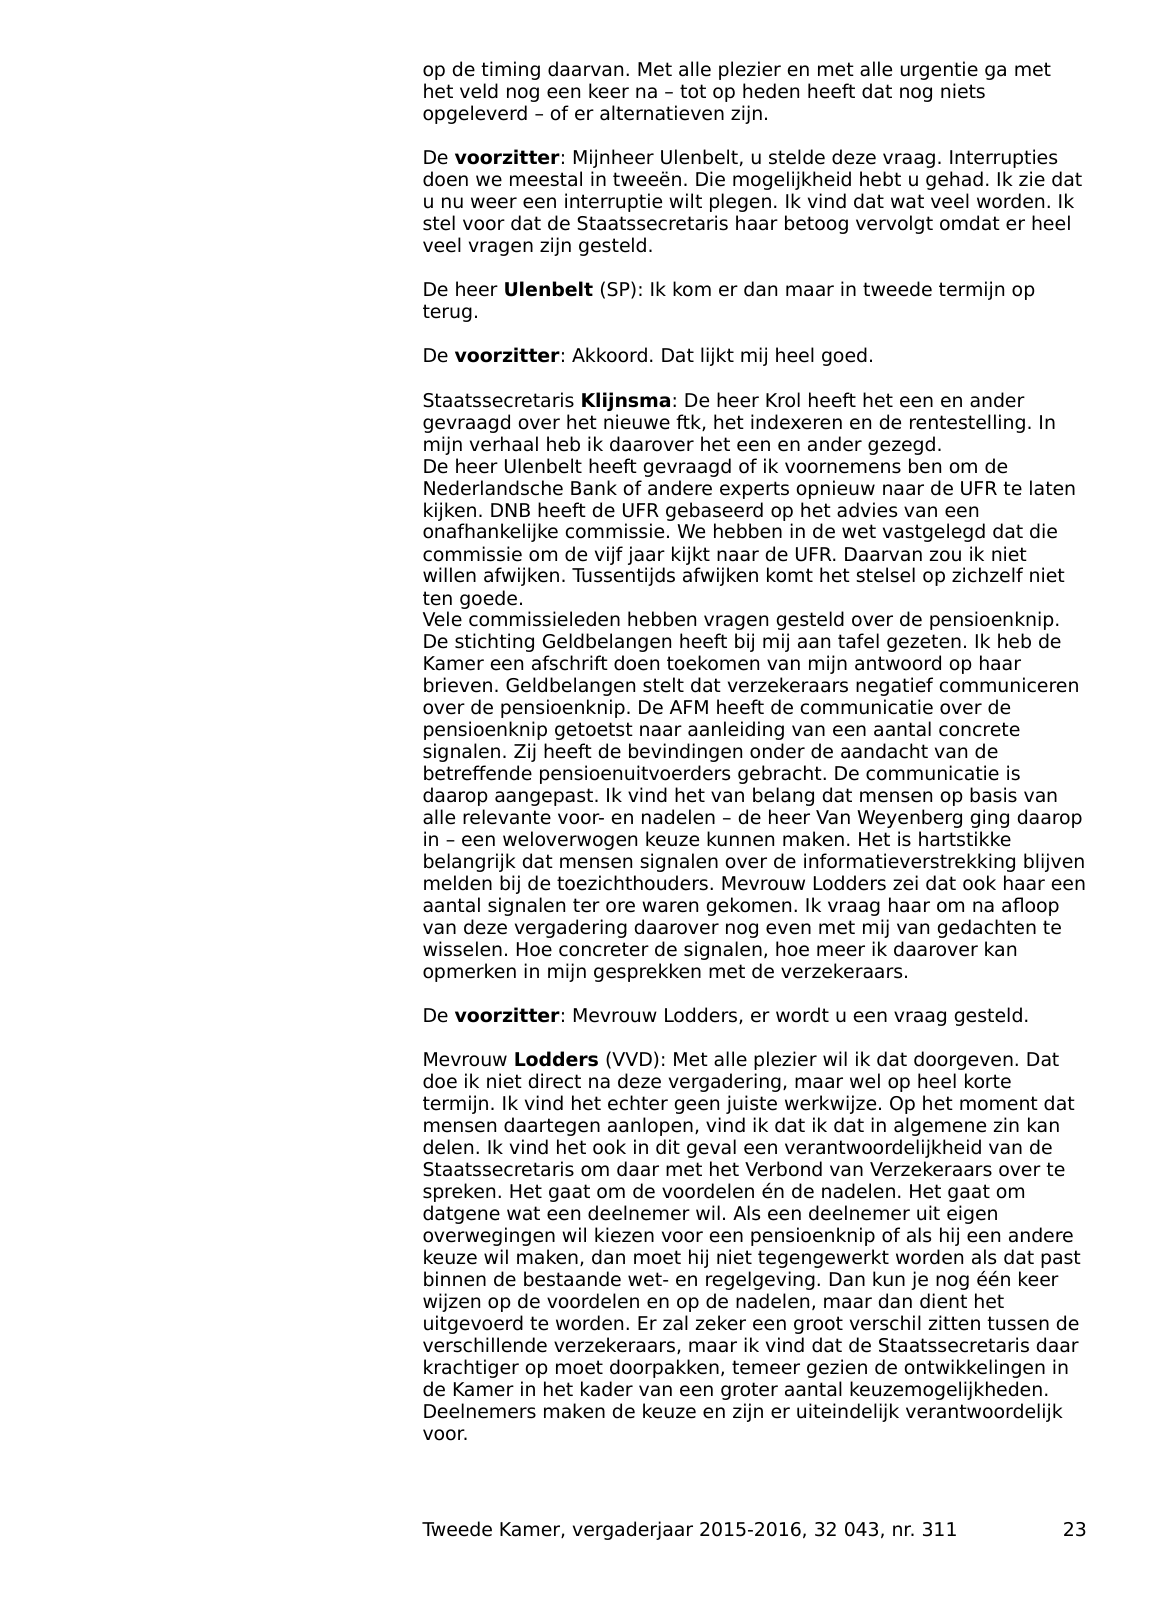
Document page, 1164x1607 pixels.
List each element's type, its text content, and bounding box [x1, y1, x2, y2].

text De heer Ulenbelt (SP): Ik kom er dan maar in tweede termijn op terug. [422, 279, 1087, 323]
text De voorzitter: Mevrouw Lodders, er wordt u een vraag gesteld. [422, 1005, 1087, 1027]
text Vele commissieleden hebben vragen gesteld over de pensioenknip. De stichting Geldbelangen heeft bij mij aan tafel gezeten. Ik heb de Kamer een afschrift doen toekomen van mijn antwoord op haar brieven. Geldbelangen stelt dat verzekeraars negatief communiceren over de pensioenknip. De AFM heeft de communicatie over de pensioenknip getoetst naar aanleiding van een aantal concrete signalen. Zij heeft de bevindingen onder de aandacht van de betreffende pensioenuitvoerders gebracht. De communicatie is daarop aangepast. Ik vind het van belang dat mensen op basis van alle relevante voor- en nadelen – de heer Van Weyenberg ging daarop in – een weloverwogen keuze kunnen maken. Het is hartstikke belangrijk dat mensen signalen over de informatieverstrekking blijven melden bij de toezichthouders. Mevrouw Lodders zei dat ook haar een aantal signalen ter ore waren gekomen. Ik vraag haar om na afloop van deze vergadering daarover nog even met mij van gedachten te wisselen. Hoe concreter de signalen, hoe meer ik daarover kan opmerken in mijn gesprekken met de verzekeraars. [422, 609, 1087, 983]
text De voorzitter: Akkoord. Dat lijkt mij heel goed. [422, 345, 1087, 367]
text op de timing daarvan. Met alle plezier en met alle urgentie ga met het veld nog een keer na – tot op heden heeft dat nog niets opgeleverd – of er alternatieven zijn. [422, 59, 1087, 125]
text De voorzitter: Mijnheer Ulenbelt, u stelde deze vraag. Interrupties doen we meestal in tweeën. Die mogelijkheid hebt u gehad. Ik zie dat u nu weer een interruptie wilt plegen. Ik vind dat wat veel worden. Ik stel voor dat de Staatssecretaris haar betoog vervolgt omdat er heel veel vragen zijn gesteld. [422, 147, 1087, 257]
text Staatssecretaris Klijnsma: De heer Krol heeft het een en ander gevraagd over het nieuwe ftk, het indexeren en de rentestelling. In mijn verhaal heb ik daarover het een en ander gezegd. [422, 389, 1087, 456]
text Mevrouw Lodders (VVD): Met alle plezier wil ik dat doorgeven. Dat doe ik niet direct na deze vergadering, maar wel op heel korte termijn. Ik vind het echter geen juiste werkwijze. Op het moment dat mensen daartegen aanlopen, vind ik dat ik dat in algemene zin kan delen. Ik vind het ook in dit geval een verantwoordelijkheid van de Staatssecretaris om daar met het Verbond van Verzekeraars over te spreken. Het gaat om de voordelen én de nadelen. Het gaat om datgene wat een deelnemer wil. Als een deelnemer uit eigen overwegingen wil kiezen voor een pensioenknip of als hij een andere keuze wil maken, dan moet hij niet tegengewerkt worden als dat past binnen de bestaande wet- en regelgeving. Dan kun je nog één keer wijzen op de voordelen en op de nadelen, maar dan dient het uitgevoerd te worden. Er zal zeker een groot verschil zitten tussen de verschillende verzekeraars, maar ik vind dat de Staatssecretaris daar krachtiger op moet doorpakken, temeer gezien de ontwikkelingen in de Kamer in het kader van een groter aantal keuzemogelijkheden. Deelnemers maken de keuze en zijn er uiteindelijk verantwoordelijk voor. [422, 1049, 1087, 1445]
text De heer Ulenbelt heeft gevraagd of ik voornemens ben om de Nederlandsche Bank of andere experts opnieuw naar de UFR te laten kijken. DNB heeft de UFR gebaseerd op het advies van een onafhankelijke commissie. We hebben in de wet vastgelegd dat die commissie om de vijf jaar kijkt naar de UFR. Daarvan zou ik niet willen afwijken. Tussentijds afwijken komt het stelsel op zichzelf niet ten goede. [422, 456, 1087, 609]
